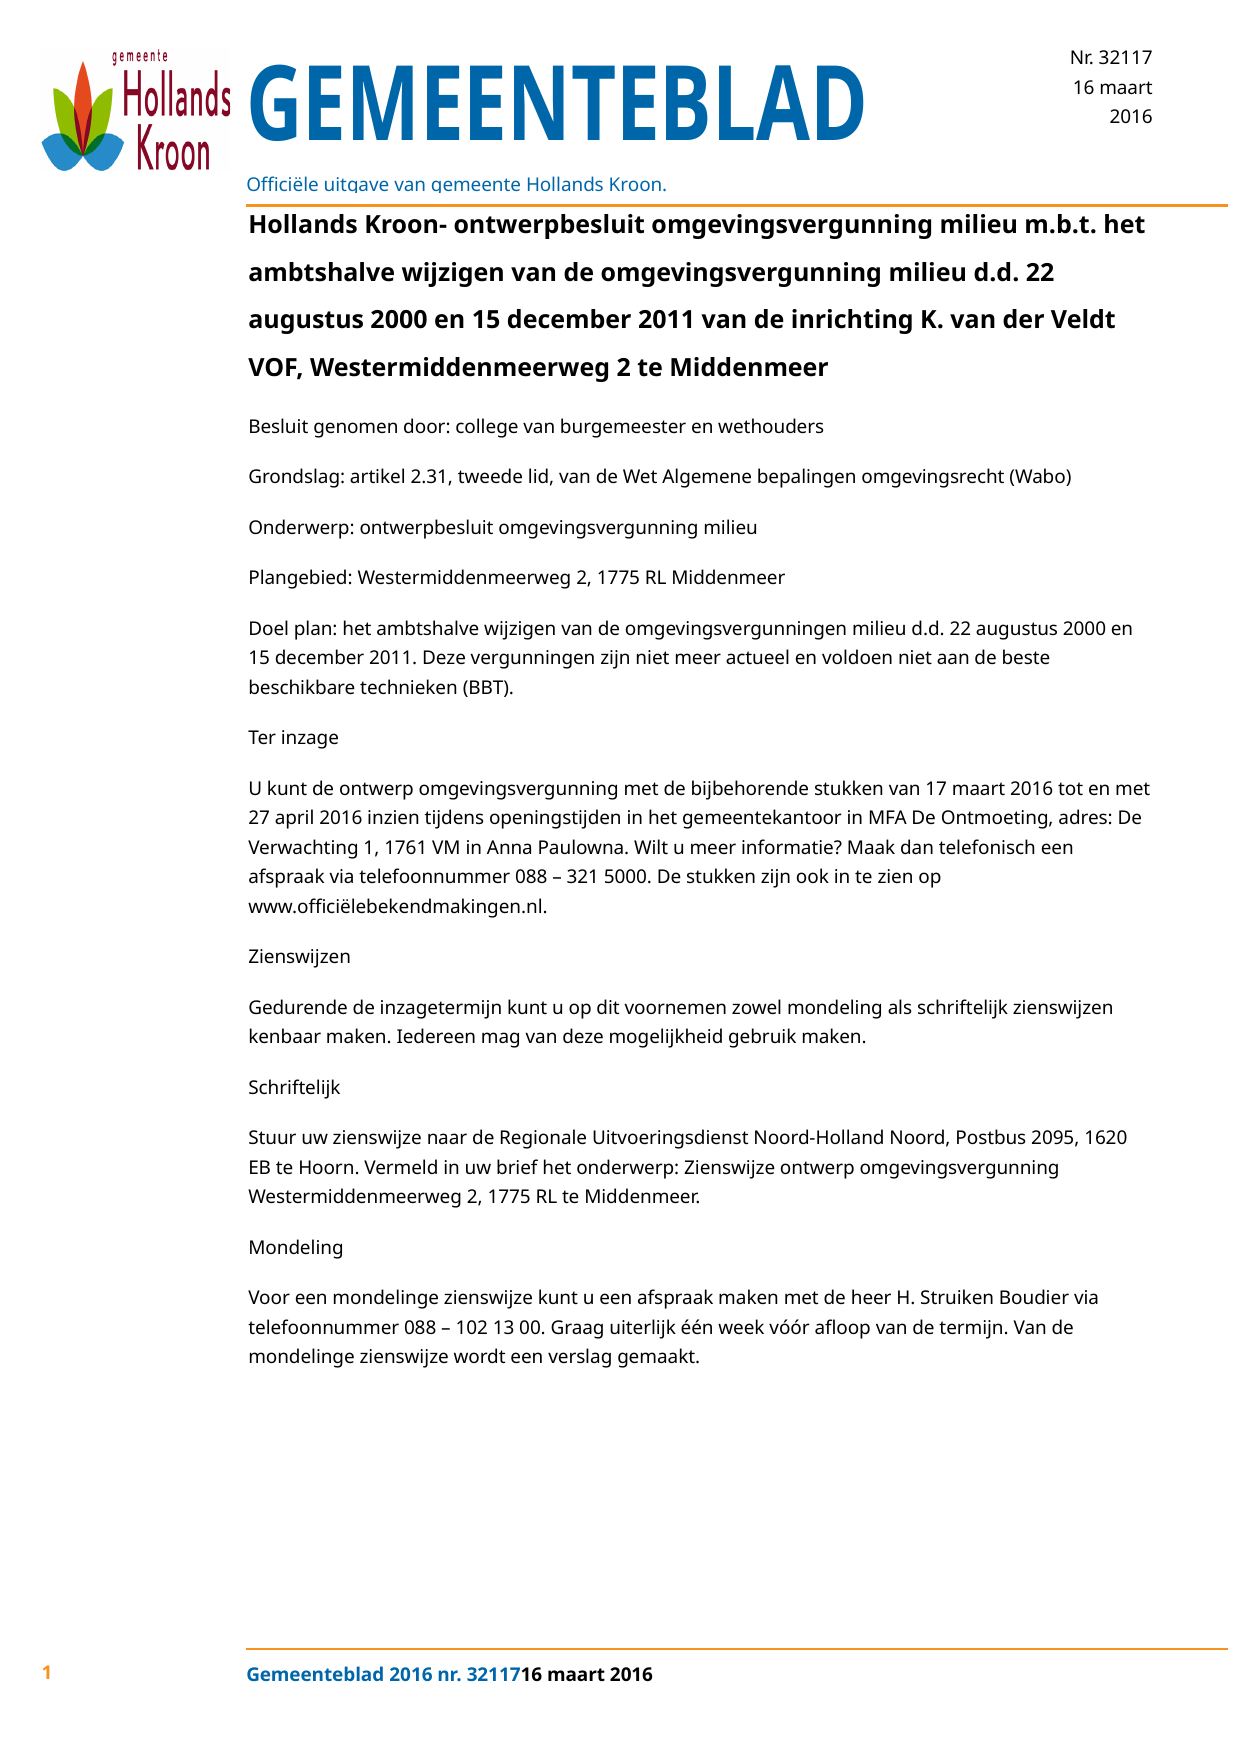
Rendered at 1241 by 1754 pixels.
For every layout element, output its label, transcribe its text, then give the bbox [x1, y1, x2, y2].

text U kunt de ontwerp omgevingsvergunning met de bijbehorende stukken van 17 maart 2016 tot en met 27 april 2016 inzien tijdens openingstijden in het gemeentekantoor in MFA De Ontmoeting, adres: De Verwachting 1, 1761 VM in Anna Paulowna. Wilt u meer informatie? Maak dan telefonisch een afspraak via telefoonnummer 088 – 321 5000. De stukken zijn ook in te zien op www.officiëlebekendmakingen.nl. [248, 775, 1152, 919]
text Plangebied: Westermiddenmeerweg 2, 1775 RL Middenmeer [248, 564, 1152, 590]
picture [41, 47, 231, 172]
text Voor een mondelinge zienswijze kunt u een afspraak maken met de heer H. Struiken Boudier via telefoonnummer 088 – 102 13 00. Graag uiterlijk één week vóór afloop van de termijn. Van de mondelinge zienswijze wordt een verslag gemaakt. [248, 1284, 1152, 1369]
text Grondslag: artikel 2.31, tweede lid, van de Wet Algemene bepalingen omgevingsrecht (Wabo) [248, 463, 1152, 489]
text Zienswijzen [248, 943, 1152, 969]
text Mondeling [248, 1234, 1152, 1260]
text Besluit genomen door: college van burgemeester en wethouders [248, 413, 1152, 439]
text Onderwerp: ontwerpbesluit omgevingsvergunning milieu [248, 514, 1152, 540]
text Doel plan: het ambtshalve wijzigen van de omgevingsvergunningen milieu d.d. 22 augustus 2000 en 15 december 2011. Deze vergunningen zijn niet meer actueel en voldoen niet aan de beste beschikbare technieken (BBT). [248, 615, 1152, 700]
text Hollands Kroon- ontwerpbesluit omgevingsvergunning milieu m.b.t. het ambtshalve wijzigen van de omgevingsvergunning milieu d.d. 22 augustus 2000 en 15 december 2011 van de inrichting K. van der Veldt VOF, Westermiddenmeerweg 2 te Middenmeer [248, 207, 1152, 384]
text Ter inzage [248, 724, 1152, 750]
text Schriftelijk [248, 1074, 1152, 1100]
text Gedurende de inzagetermijn kunt u op dit voornemen zowel mondeling als schriftelijk zienswijzen kenbaar maken. Iedereen mag van deze mogelijkheid gebruik maken. [248, 994, 1152, 1049]
text Stuur uw zienswijze naar de Regionale Uitvoeringsdienst Noord-Holland Noord, Postbus 2095, 1620 EB te Hoorn. Vermeld in uw brief het onderwerp: Zienswijze ontwerp omgevingsvergunning Westermiddenmeerweg 2, 1775 RL te Middenmeer. [248, 1124, 1152, 1209]
